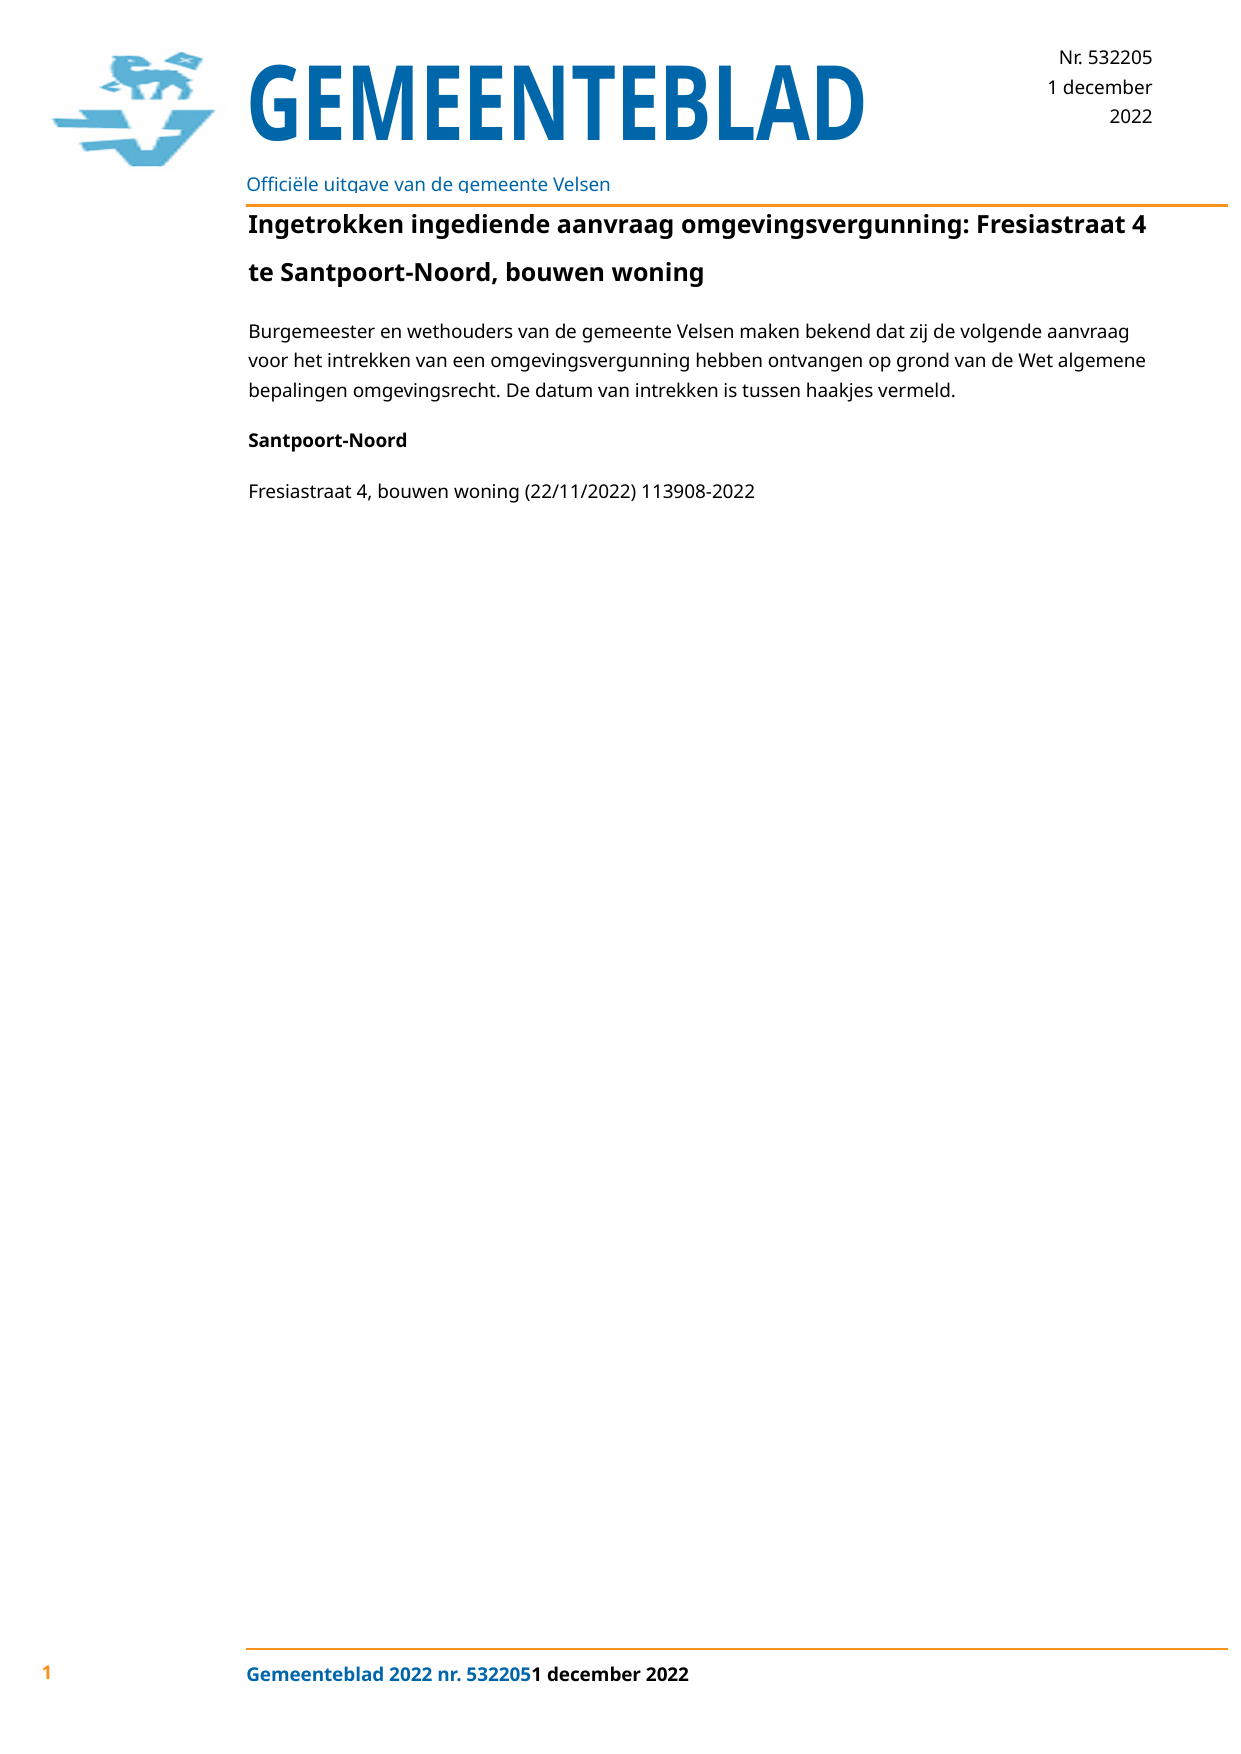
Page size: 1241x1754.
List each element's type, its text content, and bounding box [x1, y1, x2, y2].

text Burgemeester en wethouders van de gemeente Velsen maken bekend dat zij de volgende aanvraag voor het intrekken van een omgevingsvergunning hebben ontvangen op grond van de Wet algemene bepalingen omgevingsrecht. De datum van intrekken is tussen haakjes vermeld. [248, 318, 1152, 403]
picture [41, 47, 231, 172]
text Fresiastraat 4, bouwen woning (22/11/2022) 113908-2022 [248, 478, 1152, 504]
text Santpoort-Noord [248, 427, 1152, 453]
text Ingetrokken ingediende aanvraag omgevingsvergunning: Fresiastraat 4 te Santpoort-Noord, bouwen woning [248, 207, 1152, 288]
